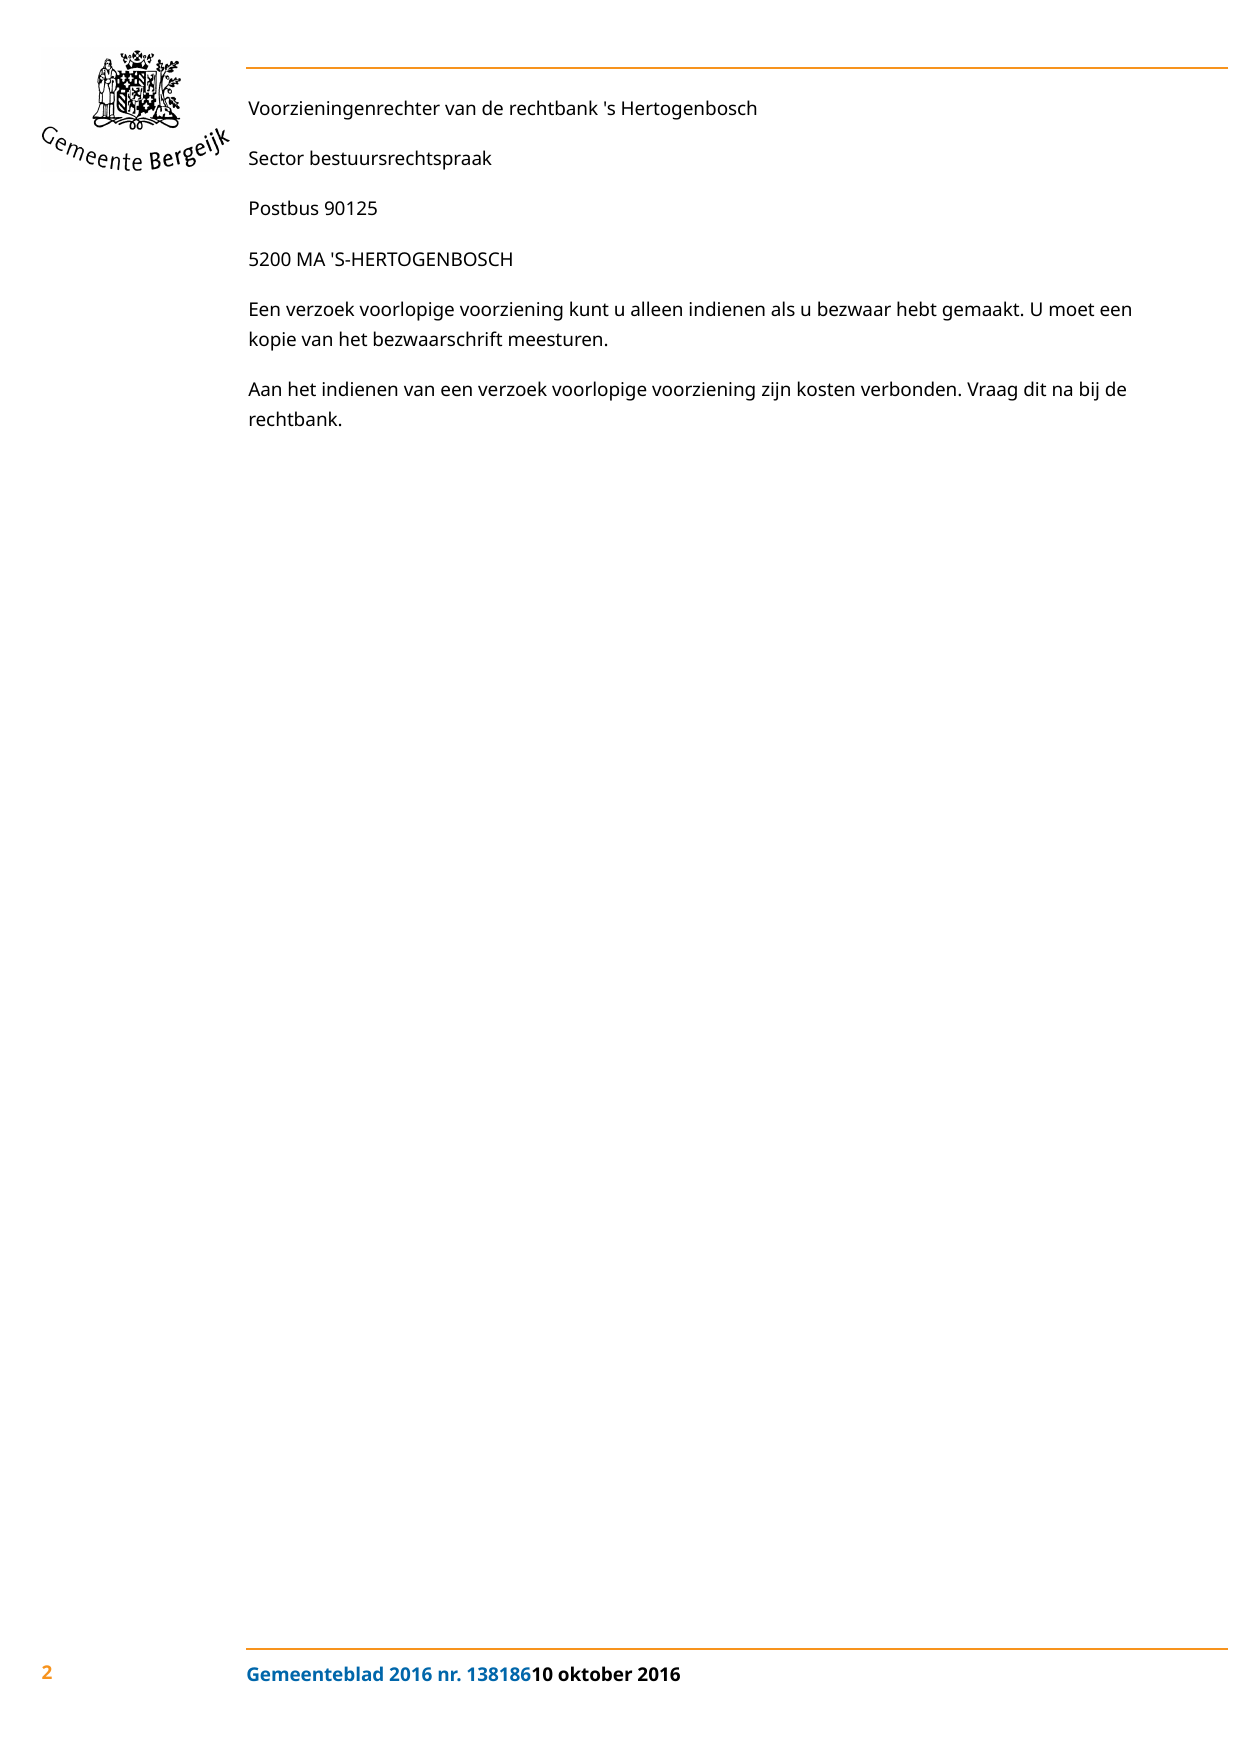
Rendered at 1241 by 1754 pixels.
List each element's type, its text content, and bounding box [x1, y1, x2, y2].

text Aan het indienen van een verzoek voorlopige voorziening zijn kosten verbonden. Vraag dit na bij de rechtbank. [248, 376, 1152, 432]
picture [41, 47, 231, 172]
text Postbus 90125 [248, 196, 1152, 221]
text 5200 MA 'S-HERTOGENBOSCH [248, 246, 1152, 272]
text Voorzieningenrechter van de rechtbank 's Hertogenbosch [248, 95, 1152, 121]
text Sector bestuursrechtspraak [248, 145, 1152, 171]
text Een verzoek voorlopige voorziening kunt u alleen indienen als u bezwaar hebt gemaakt. U moet een kopie van het bezwaarschrift meesturen. [248, 296, 1152, 352]
